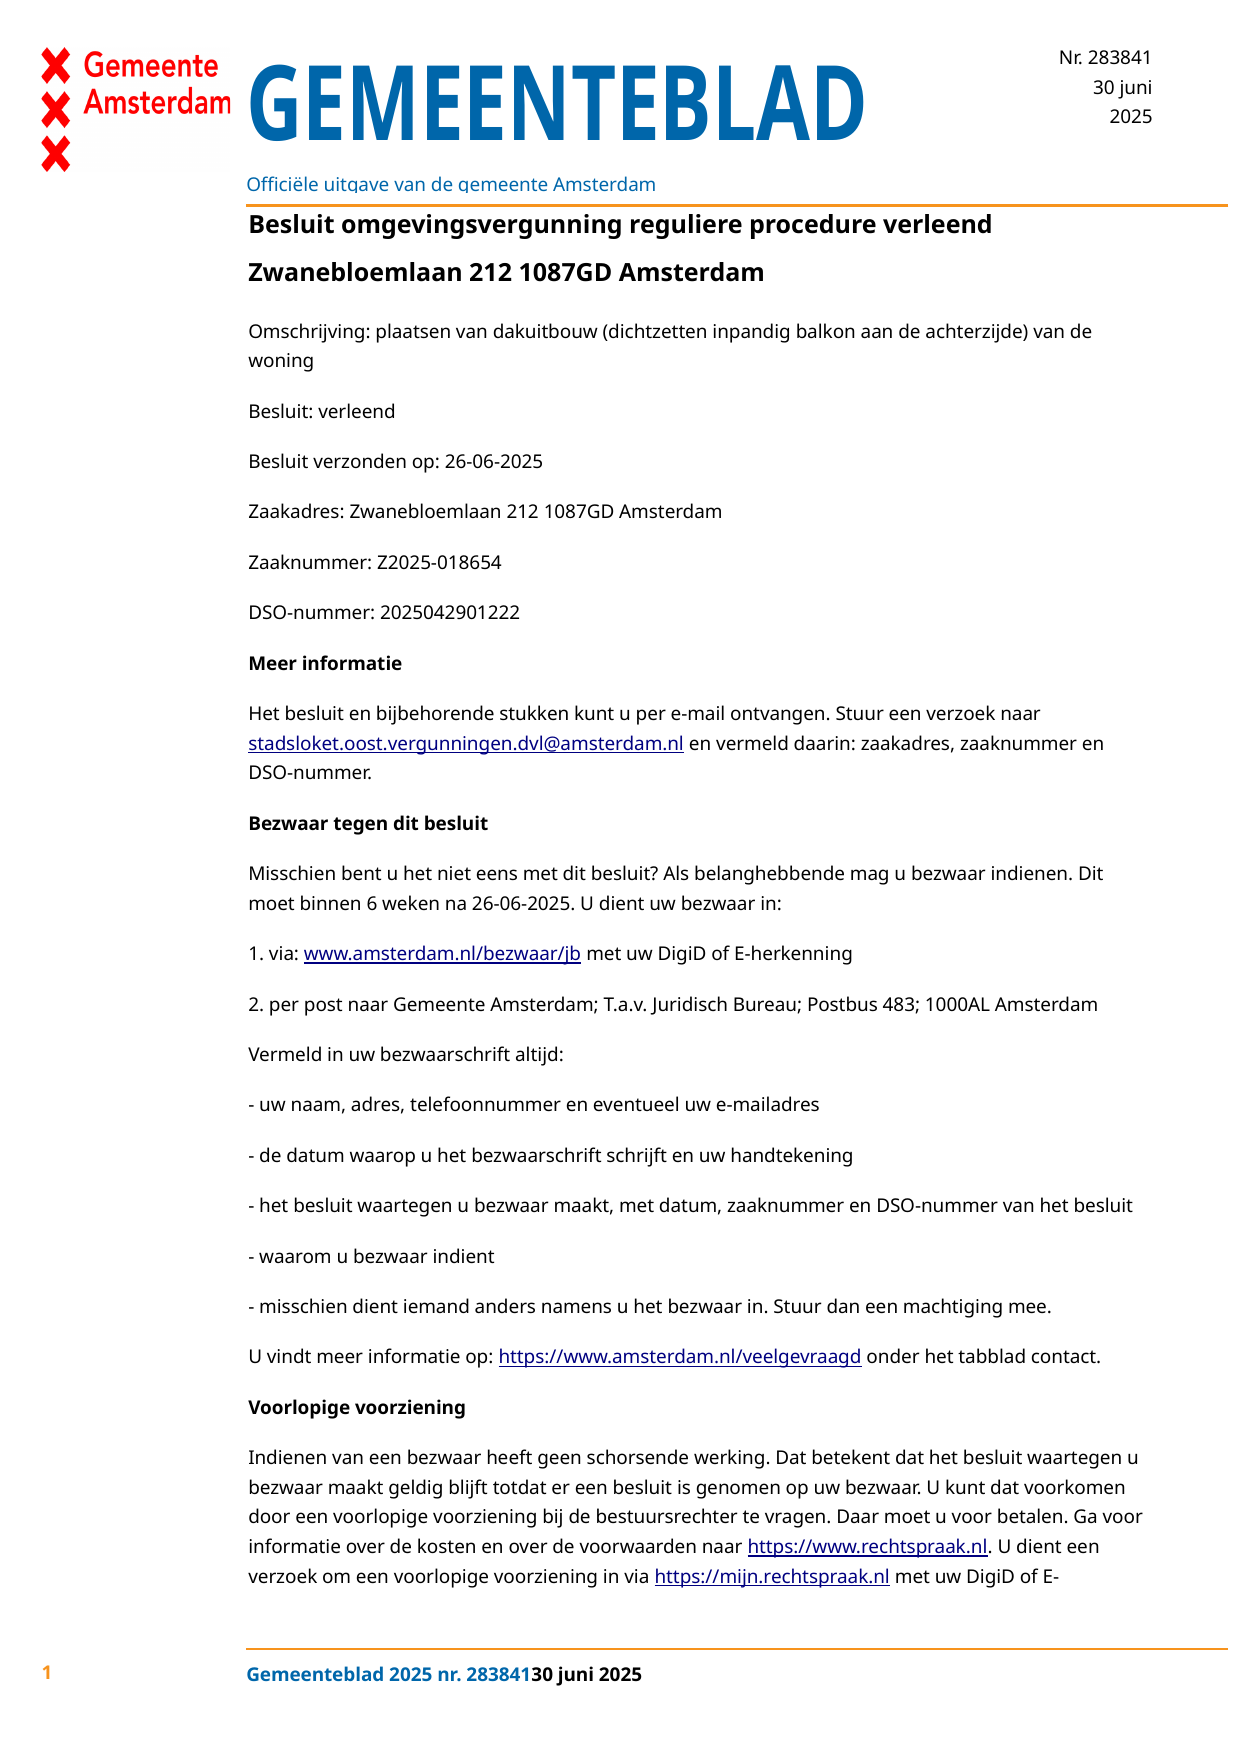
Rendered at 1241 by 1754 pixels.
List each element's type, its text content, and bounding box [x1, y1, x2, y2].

text Besluit verzonden op: 26-06-2025 [248, 448, 1152, 474]
text - het besluit waartegen u bezwaar maakt, met datum, zaaknummer en DSO-nummer van het besluit [248, 1192, 1152, 1218]
text - misschien dient iemand anders namens u het bezwaar in. Stuur dan een machtiging mee. [248, 1293, 1152, 1319]
text Vermeld in uw bezwaarschrift altijd: [248, 1041, 1152, 1067]
text Indienen van een bezwaar heeft geen schorsende werking. Dat betekent dat het besluit waartegen u bezwaar maakt geldig blijft totdat er een besluit is genomen op uw bezwaar. U kunt dat voorkomen door een voorlopige voorziening bij de bestuursrechter te vragen. Daar moet u voor betalen. Ga voor informatie over de kosten en over de voorwaarden naar https://www.rechtspraak.nl. U dient een verzoek om een voorlopige voorziening in via https://mijn.rechtspraak.nl met uw DigiD of E- [248, 1444, 1152, 1589]
text Besluit omgevingsvergunning reguliere procedure verleend Zwanebloemlaan 212 1087GD Amsterdam [248, 207, 1152, 288]
text - waarom u bezwaar indient [248, 1243, 1152, 1269]
text Voorlopige voorziening [248, 1394, 1152, 1420]
text Besluit: verleend [248, 398, 1152, 424]
text Zaakadres: Zwanebloemlaan 212 1087GD Amsterdam [248, 499, 1152, 524]
text DSO-nummer: 2025042901222 [248, 599, 1152, 625]
text Omschrijving: plaatsen van dakuitbouw (dichtzetten inpandig balkon aan de achterzijde) van de woning [248, 318, 1152, 373]
text - de datum waarop u het bezwaarschrift schrijft en uw handtekening [248, 1142, 1152, 1168]
text Misschien bent u het niet eens met dit besluit? Als belanghebbende mag u bezwaar indienen. Dit moet binnen 6 weken na 26-06-2025. U dient uw bezwaar in: [248, 860, 1152, 916]
text Zaaknummer: Z2025-018654 [248, 549, 1152, 575]
text 1. via: www.amsterdam.nl/bezwaar/jb met uw DigiD of E-herkenning [248, 940, 1152, 966]
text Meer informatie [248, 650, 1152, 676]
text 2. per post naar Gemeente Amsterdam; T.a.v. Juridisch Bureau; Postbus 483; 1000AL Amsterdam [248, 991, 1152, 1017]
text U vindt meer informatie op: https://www.amsterdam.nl/veelgevraagd onder het tabblad contact. [248, 1344, 1152, 1369]
picture [41, 47, 231, 172]
text Bezwaar tegen dit besluit [248, 810, 1152, 836]
text - uw naam, adres, telefoonnummer en eventueel uw e-mailadres [248, 1092, 1152, 1117]
text Het besluit en bijbehorende stukken kunt u per e-mail ontvangen. Stuur een verzoek naar stadsloket.oost.vergunningen.dvl@amsterdam.nl en vermeld daarin: zaakadres, zaaknummer en DSO-nummer. [248, 700, 1152, 785]
